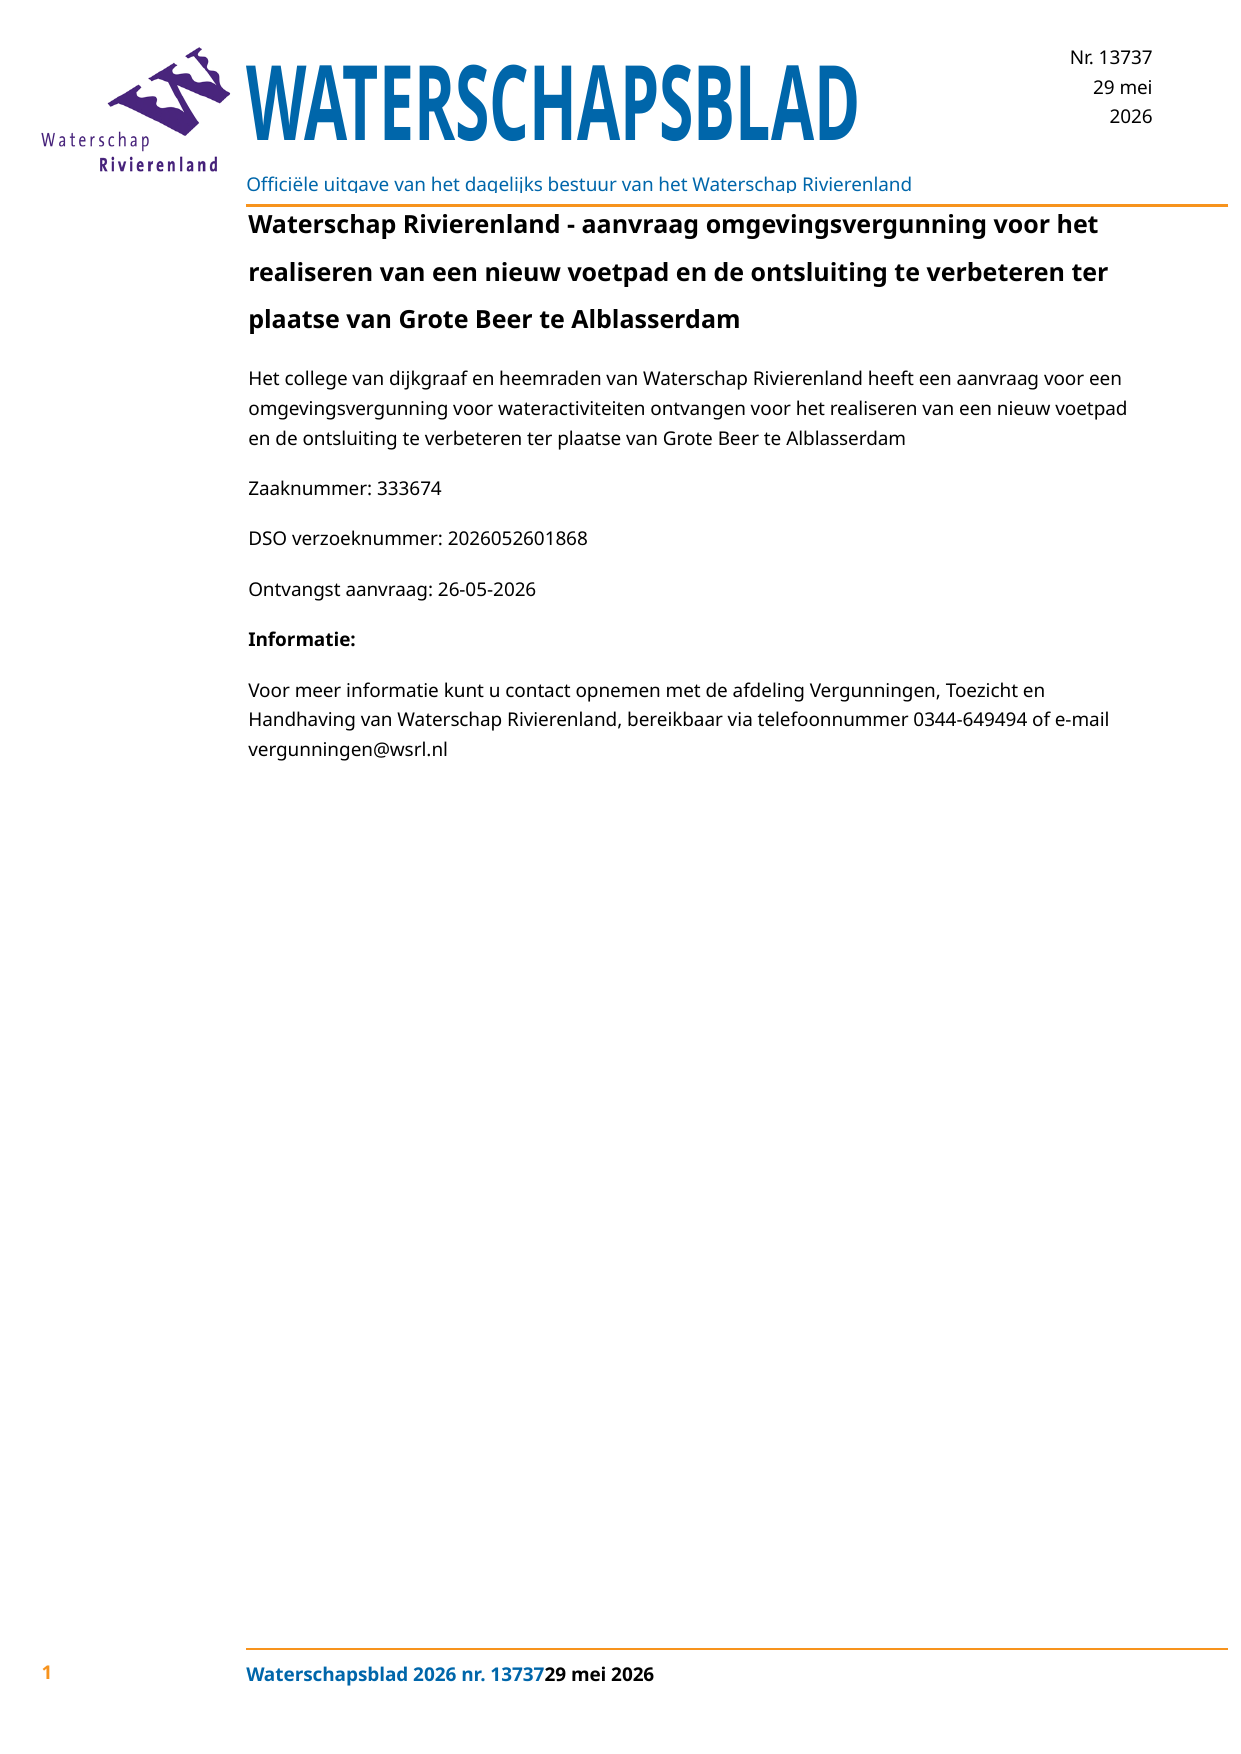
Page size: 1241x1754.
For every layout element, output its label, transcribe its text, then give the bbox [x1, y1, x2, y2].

text Zaaknummer: 333674 [248, 475, 1152, 501]
text DSO verzoeknummer: 2026052601868 [248, 526, 1152, 551]
text Het college van dijkgraaf en heemraden van Waterschap Rivierenland heeft een aanvraag voor een omgevingsvergunning voor wateractiviteiten ontvangen voor het realiseren van een nieuw voetpad en de ontsluiting te verbeteren ter plaatse van Grote Beer te Alblasserdam [248, 366, 1152, 450]
text Ontvangst aanvraag: 26-05-2026 [248, 576, 1152, 602]
text Voor meer informatie kunt u contact opnemen met de afdeling Vergunningen, Toezicht en Handhaving van Waterschap Rivierenland, bereikbaar via telefoonnummer 0344-649494 of e-mail vergunningen@wsrl.nl [248, 677, 1152, 762]
text Informatie: [248, 626, 1152, 652]
picture [41, 47, 231, 172]
text Waterschap Rivierenland - aanvraag omgevingsvergunning voor het realiseren van een nieuw voetpad en de ontsluiting te verbeteren ter plaatse van Grote Beer te Alblasserdam [248, 207, 1152, 336]
